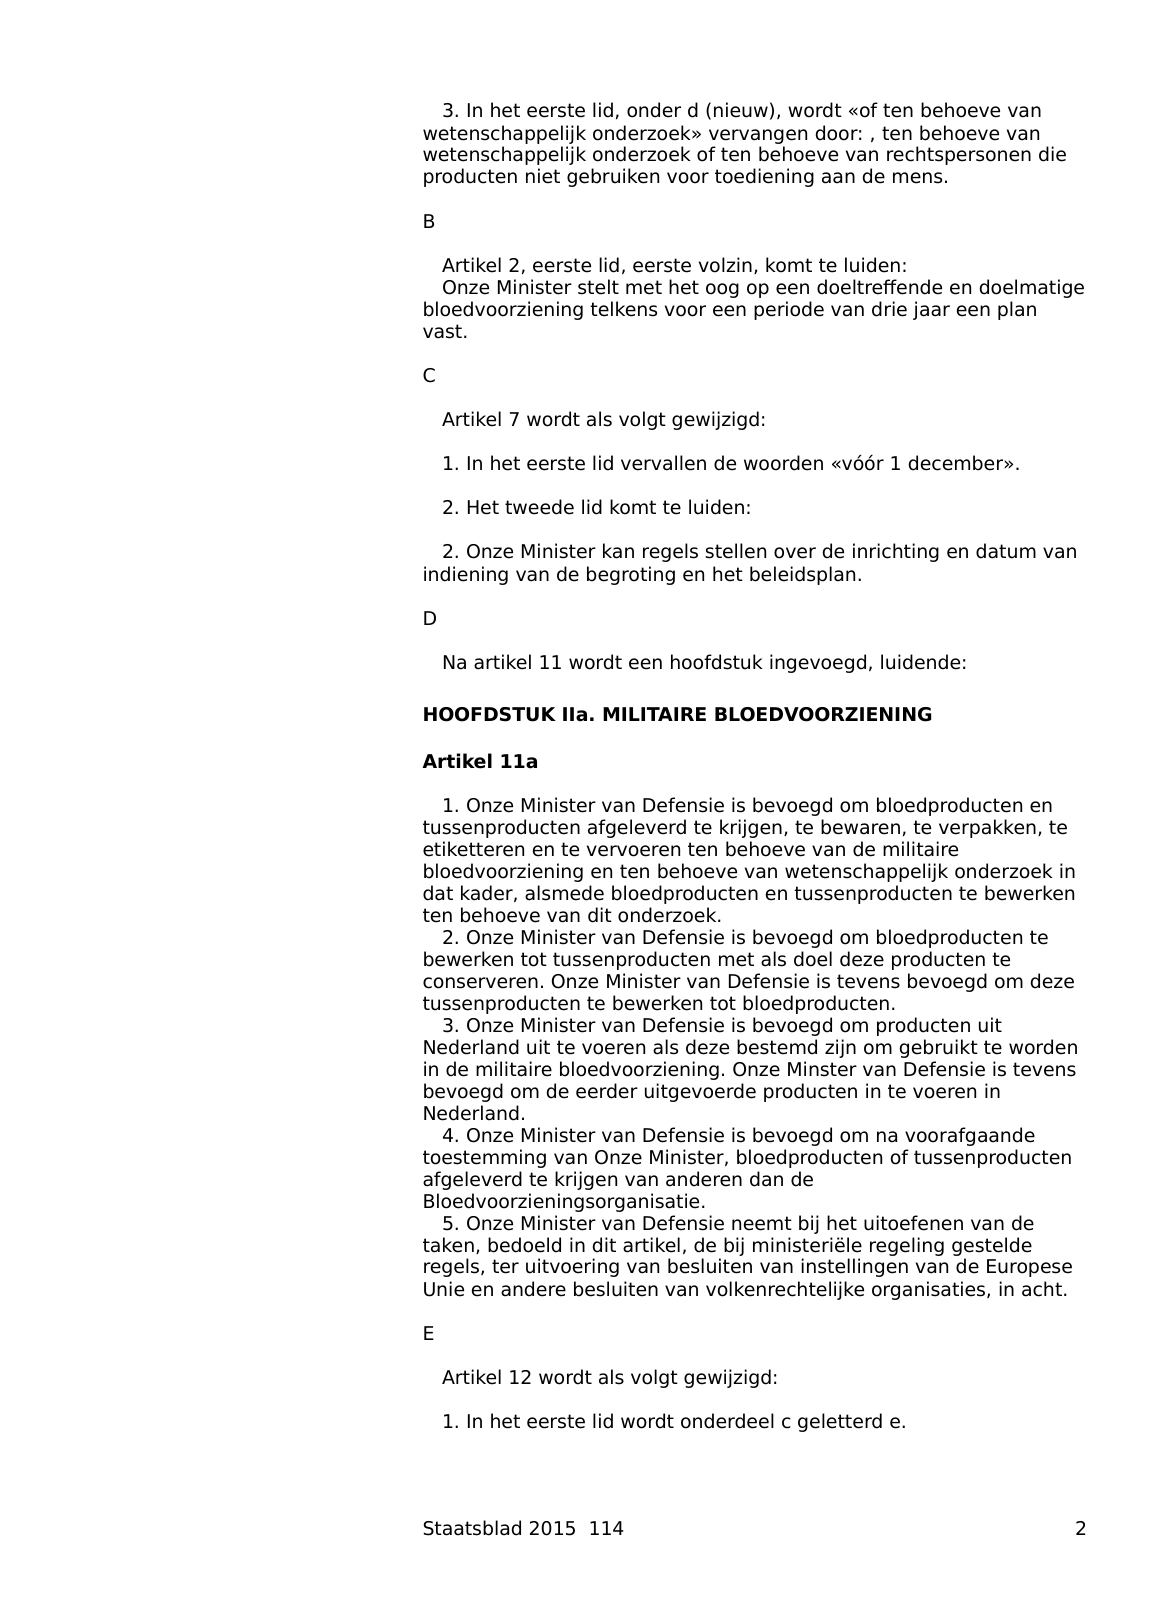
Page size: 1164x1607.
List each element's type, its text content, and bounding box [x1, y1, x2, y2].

text C [422, 365, 1087, 387]
text 4. Onze Minister van Defensie is bevoegd om na voorafgaande toestemming van Onze Minister, bloedproducten of tussenproducten afgeleverd te krijgen van anderen dan de Bloedvoorzieningsorganisatie. [422, 1124, 1087, 1212]
text Onze Minister stelt met het oog op een doeltreffende en doelmatige bloedvoorziening telkens voor een periode van drie jaar een plan vast. [422, 277, 1087, 343]
text 1. In het eerste lid wordt onderdeel c geletterd e. [422, 1411, 1087, 1433]
text 2. Onze Minister kan regels stellen over de inrichting en datum van indiening van de begroting en het beleidsplan. [422, 541, 1087, 585]
text 1. Onze Minister van Defensie is bevoegd om bloedproducten en tussenproducten afgeleverd te krijgen, te bewaren, te verpakken, te etiketteren en te vervoeren ten behoeve van de militaire bloedvoorziening en ten behoeve van wetenschappelijk onderzoek in dat kader, alsmede bloedproducten en tussenproducten te bewerken ten behoeve van dit onderzoek. [422, 795, 1087, 927]
text 2. Onze Minister van Defensie is bevoegd om bloedproducten te bewerken tot tussenproducten met als doel deze producten te conserveren. Onze Minister van Defensie is tevens bevoegd om deze tussenproducten te bewerken tot bloedproducten. [422, 927, 1087, 1015]
text Artikel 7 wordt als volgt gewijzigd: [422, 409, 1087, 431]
text B [422, 211, 1087, 232]
text Na artikel 11 wordt een hoofdstuk ingevoegd, luidende: [422, 652, 1087, 674]
subtitle HOOFDSTUK IIa. MILITAIRE BLOEDVOORZIENING [422, 704, 1087, 726]
subtitle Artikel 11a [422, 751, 1087, 773]
text Artikel 2, eerste lid, eerste volzin, komt te luiden: [422, 255, 1087, 277]
text 2. Het tweede lid komt te luiden: [422, 497, 1087, 519]
text 3. Onze Minister van Defensie is bevoegd om producten uit Nederland uit te voeren als deze bestemd zijn om gebruikt te worden in de militaire bloedvoorziening. Onze Minster van Defensie is tevens bevoegd om de eerder uitgevoerde producten in te voeren in Nederland. [422, 1015, 1087, 1124]
text D [422, 608, 1087, 629]
text Artikel 12 wordt als volgt gewijzigd: [422, 1367, 1087, 1389]
text E [422, 1323, 1087, 1344]
text 5. Onze Minister van Defensie neemt bij het uitoefenen van de taken, bedoeld in dit artikel, de bij ministeriële regeling gestelde regels, ter uitvoering van besluiten van instellingen van de Europese Unie en andere besluiten van volkenrechtelijke organisaties, in acht. [422, 1212, 1087, 1300]
text 3. In het eerste lid, onder d (nieuw), wordt «of ten behoeve van wetenschappelijk onderzoek» vervangen door: , ten behoeve van wetenschappelijk onderzoek of ten behoeve van rechtspersonen die producten niet gebruiken voor toediening aan de mens. [422, 100, 1087, 188]
text 1. In het eerste lid vervallen de woorden «vóór 1 december». [422, 453, 1087, 475]
